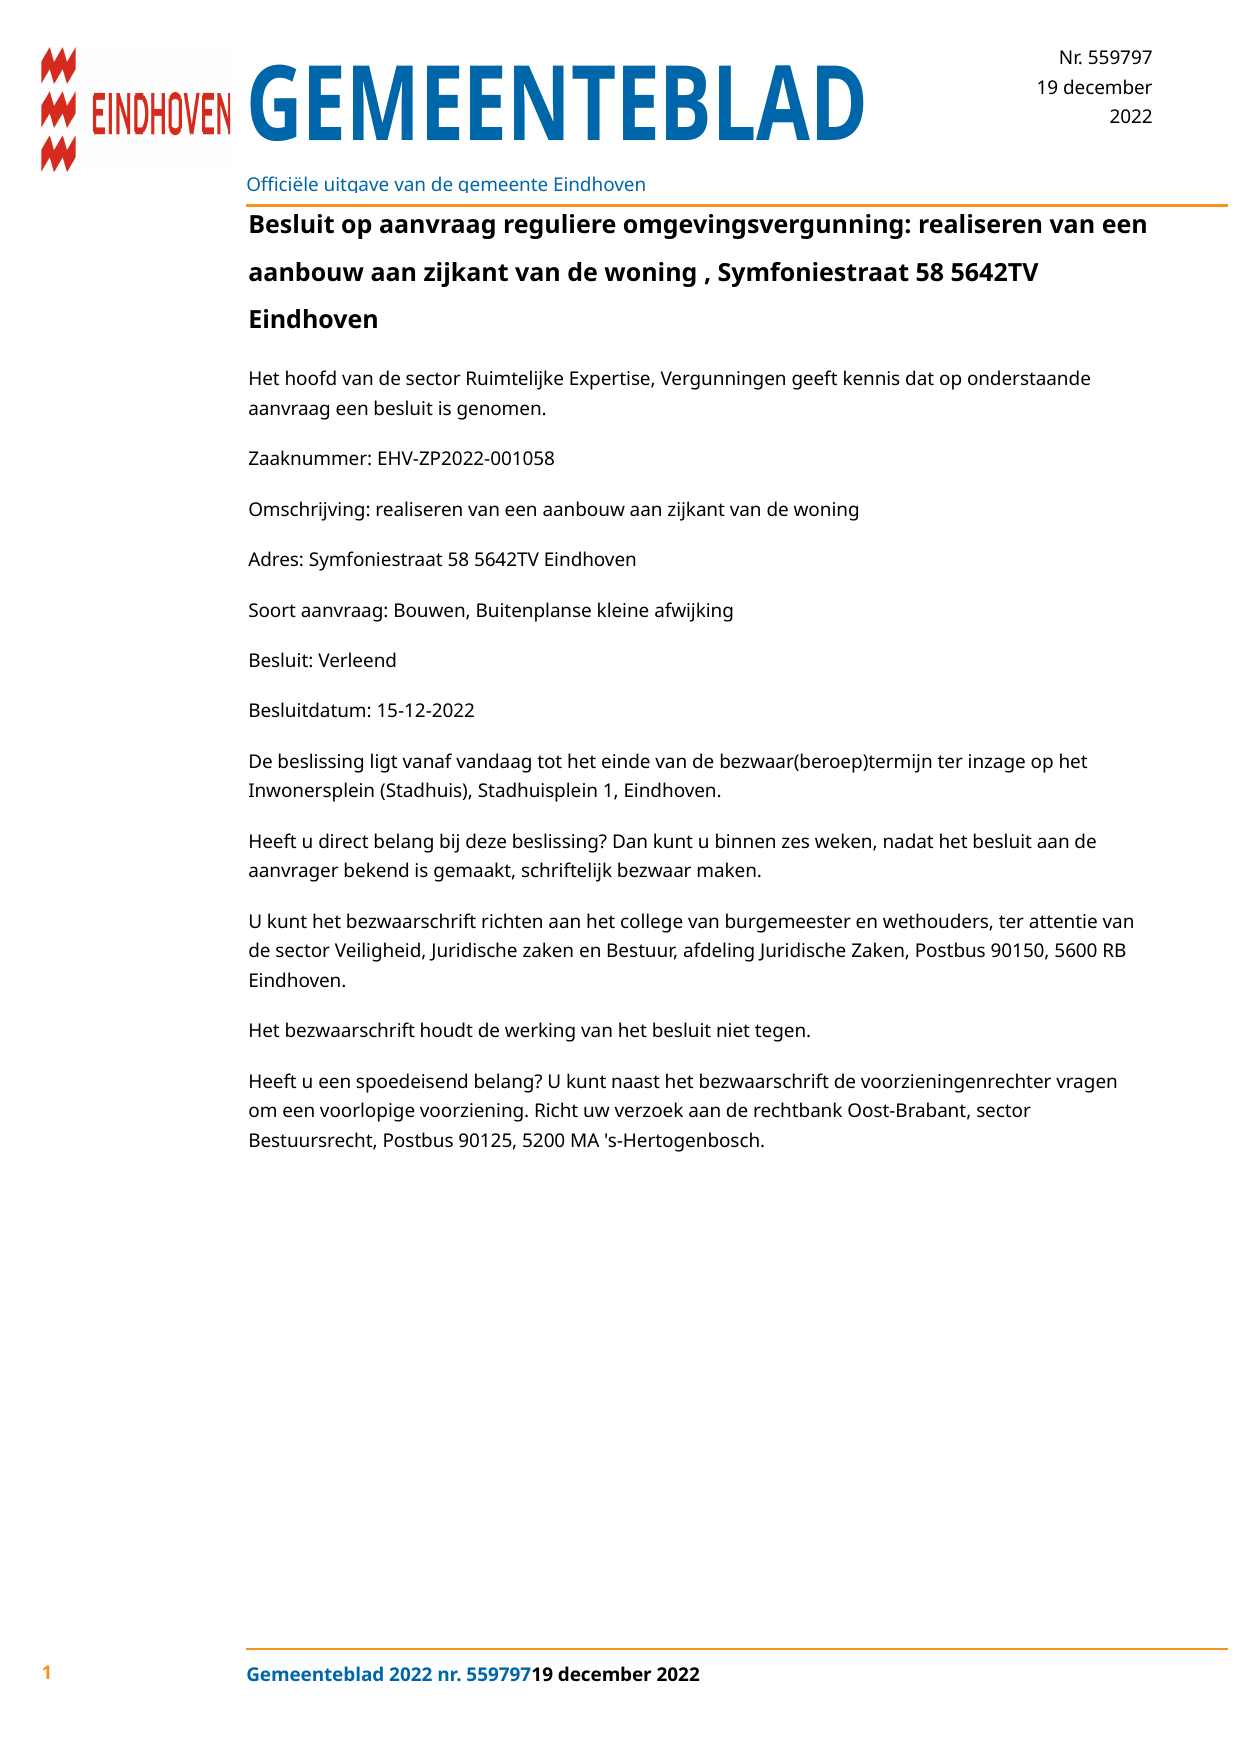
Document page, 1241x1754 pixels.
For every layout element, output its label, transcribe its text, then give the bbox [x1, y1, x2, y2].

text Besluit op aanvraag reguliere omgevingsvergunning: realiseren van een aanbouw aan zijkant van de woning , Symfoniestraat 58 5642TV Eindhoven [248, 207, 1152, 336]
text Het hoofd van de sector Ruimtelijke Expertise, Vergunningen geeft kennis dat op onderstaande aanvraag een besluit is genomen. [248, 366, 1152, 421]
text Heeft u een spoedeisend belang? U kunt naast het bezwaarschrift de voorzieningenrechter vragen om een voorlopige voorziening. Richt uw verzoek aan de rechtbank Oost-Brabant, sector Bestuursrecht, Postbus 90125, 5200 MA 's-Hertogenbosch. [248, 1068, 1152, 1153]
text Heeft u direct belang bij deze beslissing? Dan kunt u binnen zes weken, nadat het besluit aan de aanvrager bekend is gemaakt, schriftelijk bezwaar maken. [248, 828, 1152, 883]
text Omschrijving: realiseren van een aanbouw aan zijkant van de woning [248, 496, 1152, 522]
picture [41, 47, 231, 172]
text Het bezwaarschrift houdt de werking van het besluit niet tegen. [248, 1018, 1152, 1043]
text Zaaknummer: EHV-ZP2022-001058 [248, 446, 1152, 471]
text U kunt het bezwaarschrift richten aan het college van burgemeester en wethouders, ter attentie van de sector Veiligheid, Juridische zaken en Bestuur, afdeling Juridische Zaken, Postbus 90150, 5600 RB Eindhoven. [248, 908, 1152, 993]
text Besluitdatum: 15-12-2022 [248, 698, 1152, 723]
text Soort aanvraag: Bouwen, Buitenplanse kleine afwijking [248, 597, 1152, 622]
text Adres: Symfoniestraat 58 5642TV Eindhoven [248, 546, 1152, 572]
text De beslissing ligt vanaf vandaag tot het einde van de bezwaar(beroep)termijn ter inzage op het Inwonersplein (Stadhuis), Stadhuisplein 1, Eindhoven. [248, 748, 1152, 803]
text Besluit: Verleend [248, 647, 1152, 673]
